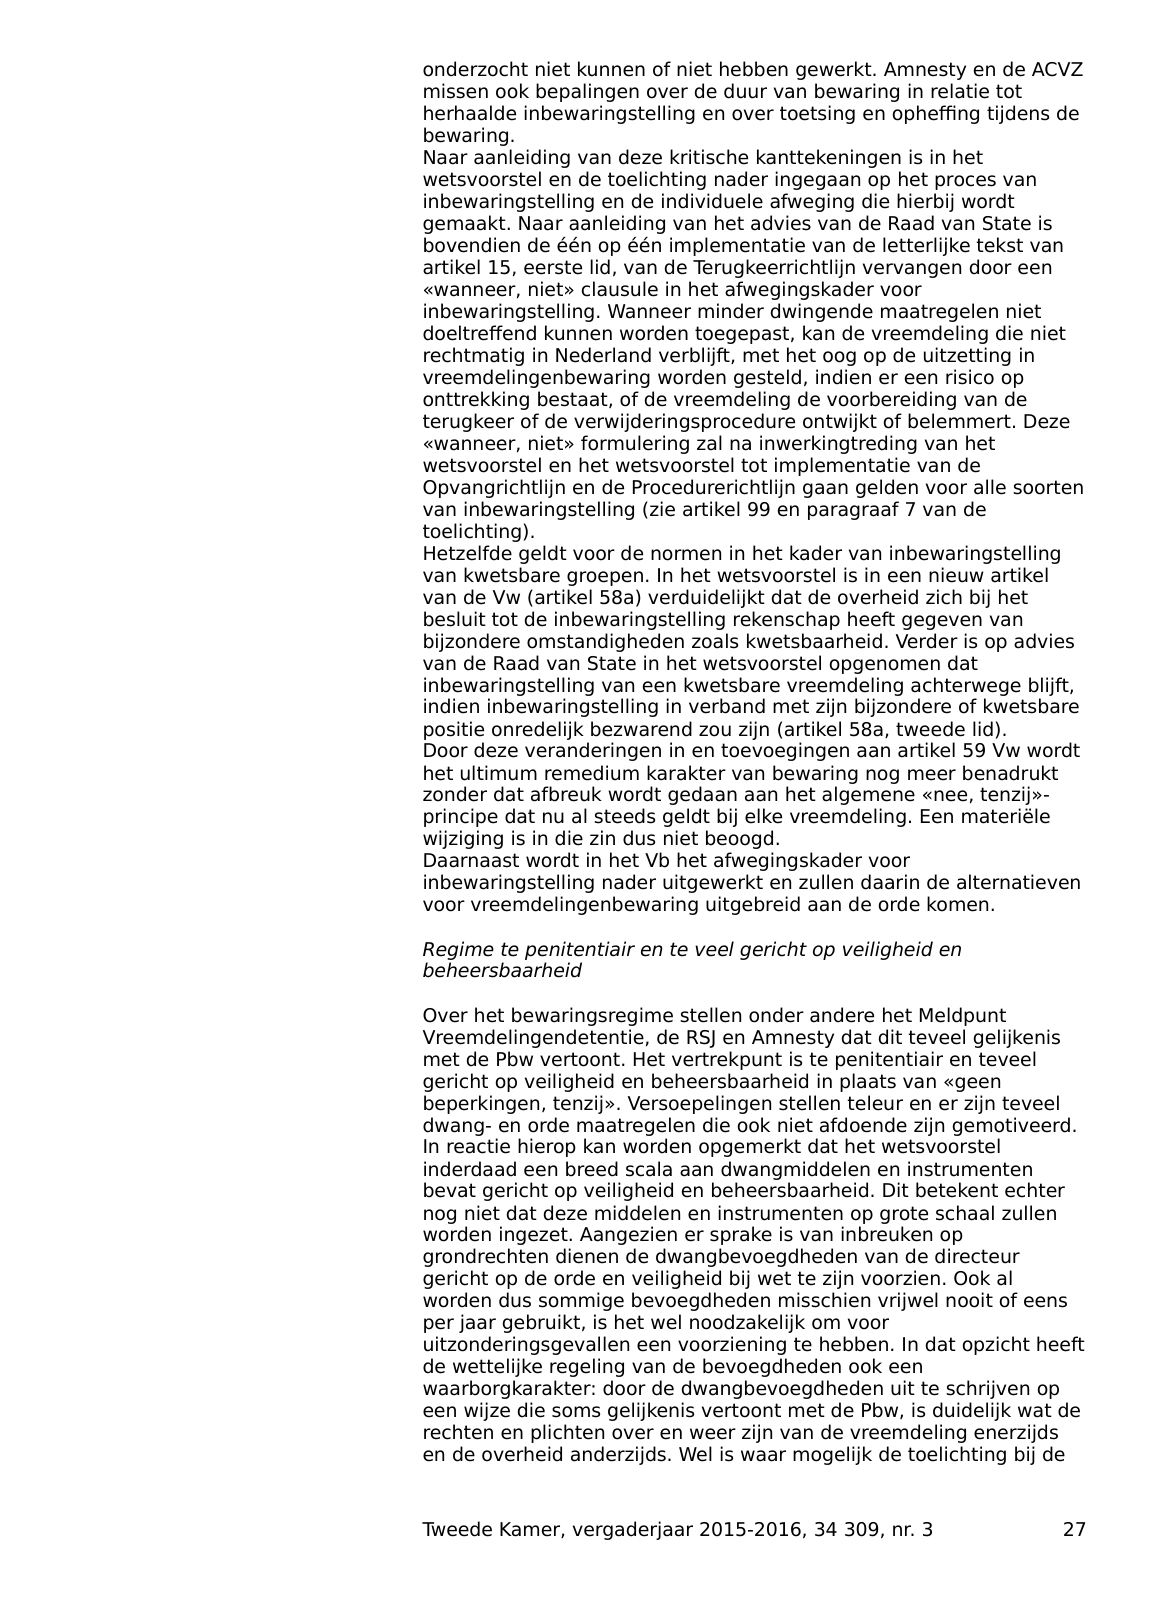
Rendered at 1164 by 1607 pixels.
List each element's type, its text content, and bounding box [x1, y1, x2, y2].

text Door deze veranderingen in en toevoegingen aan artikel 59 Vw wordt het ultimum remedium karakter van bewaring nog meer benadrukt zonder dat afbreuk wordt gedaan aan het algemene «nee, tenzij»- principe dat nu al steeds geldt bij elke vreemdeling. Een materiële wijziging is in die zin dus niet beoogd. [422, 740, 1087, 850]
text Naar aanleiding van deze kritische kanttekeningen is in het wetsvoorstel en de toelichting nader ingegaan op het proces van inbewaringstelling en de individuele afweging die hierbij wordt gemaakt. Naar aanleiding van het advies van de Raad van State is bovendien de één op één implementatie van de letterlijke tekst van artikel 15, eerste lid, van de Terugkeerrichtlijn vervangen door een «wanneer, niet» clausule in het afwegingskader voor inbewaringstelling. Wanneer minder dwingende maatregelen niet doeltreffend kunnen worden toegepast, kan de vreemdeling die niet rechtmatig in Nederland verblijft, met het oog op de uitzetting in vreemdelingenbewaring worden gesteld, indien er een risico op onttrekking bestaat, of de vreemdeling de voorbereiding van de terugkeer of de verwijderingsprocedure ontwijkt of belemmert. Deze «wanneer, niet» formulering zal na inwerkingtreding van het wetsvoorstel en het wetsvoorstel tot implementatie van de Opvangrichtlijn en de Procedurerichtlijn gaan gelden voor alle soorten van inbewaringstelling (zie artikel 99 en paragraaf 7 van de toelichting). [422, 147, 1087, 543]
text Hetzelfde geldt voor de normen in het kader van inbewaringstelling van kwetsbare groepen. In het wetsvoorstel is in een nieuw artikel van de Vw (artikel 58a) verduidelijkt dat de overheid zich bij het besluit tot de inbewaringstelling rekenschap heeft gegeven van bijzondere omstandigheden zoals kwetsbaarheid. Verder is op advies van de Raad van State in het wetsvoorstel opgenomen dat inbewaringstelling van een kwetsbare vreemdeling achterwege blijft, indien inbewaringstelling in verband met zijn bijzondere of kwetsbare positie onredelijk bezwarend zou zijn (artikel 58a, tweede lid). [422, 543, 1087, 740]
text Daarnaast wordt in het Vb het afwegingskader voor inbewaringstelling nader uitgewerkt en zullen daarin de alternatieven voor vreemdelingenbewaring uitgebreid aan de orde komen. [422, 850, 1087, 916]
text Over het bewaringsregime stellen onder andere het Meldpunt Vreemdelingendetentie, de RSJ en Amnesty dat dit teveel gelijkenis met de Pbw vertoont. Het vertrekpunt is te penitentiair en teveel gericht op veiligheid en beheersbaarheid in plaats van «geen beperkingen, tenzij». Versoepelingen stellen teleur en er zijn teveel dwang- en orde maatregelen die ook niet afdoende zijn gemotiveerd. [422, 1004, 1087, 1136]
text onderzocht niet kunnen of niet hebben gewerkt. Amnesty en de ACVZ missen ook bepalingen over de duur van bewaring in relatie tot herhaalde inbewaringstelling en over toetsing en opheffing tijdens de bewaring. [422, 59, 1087, 147]
text In reactie hierop kan worden opgemerkt dat het wetsvoorstel inderdaad een breed scala aan dwangmiddelen en instrumenten bevat gericht op veiligheid en beheersbaarheid. Dit betekent echter nog niet dat deze middelen en instrumenten op grote schaal zullen worden ingezet. Aangezien er sprake is van inbreuken op grondrechten dienen de dwangbevoegdheden van de directeur gericht op de orde en veiligheid bij wet te zijn voorzien. Ook al worden dus sommige bevoegdheden misschien vrijwel nooit of eens per jaar gebruikt, is het wel noodzakelijk om voor uitzonderingsgevallen een voorziening te hebben. In dat opzicht heeft de wettelijke regeling van de bevoegdheden ook een waarborgkarakter: door de dwangbevoegdheden uit te schrijven op een wijze die soms gelijkenis vertoont met de Pbw, is duidelijk wat de rechten en plichten over en weer zijn van de vreemdeling enerzijds en de overheid anderzijds. Wel is waar mogelijk de toelichting bij de [422, 1136, 1087, 1466]
subtitle Regime te penitentiair en te veel gericht op veiligheid en beheersbaarheid [422, 938, 1087, 982]
